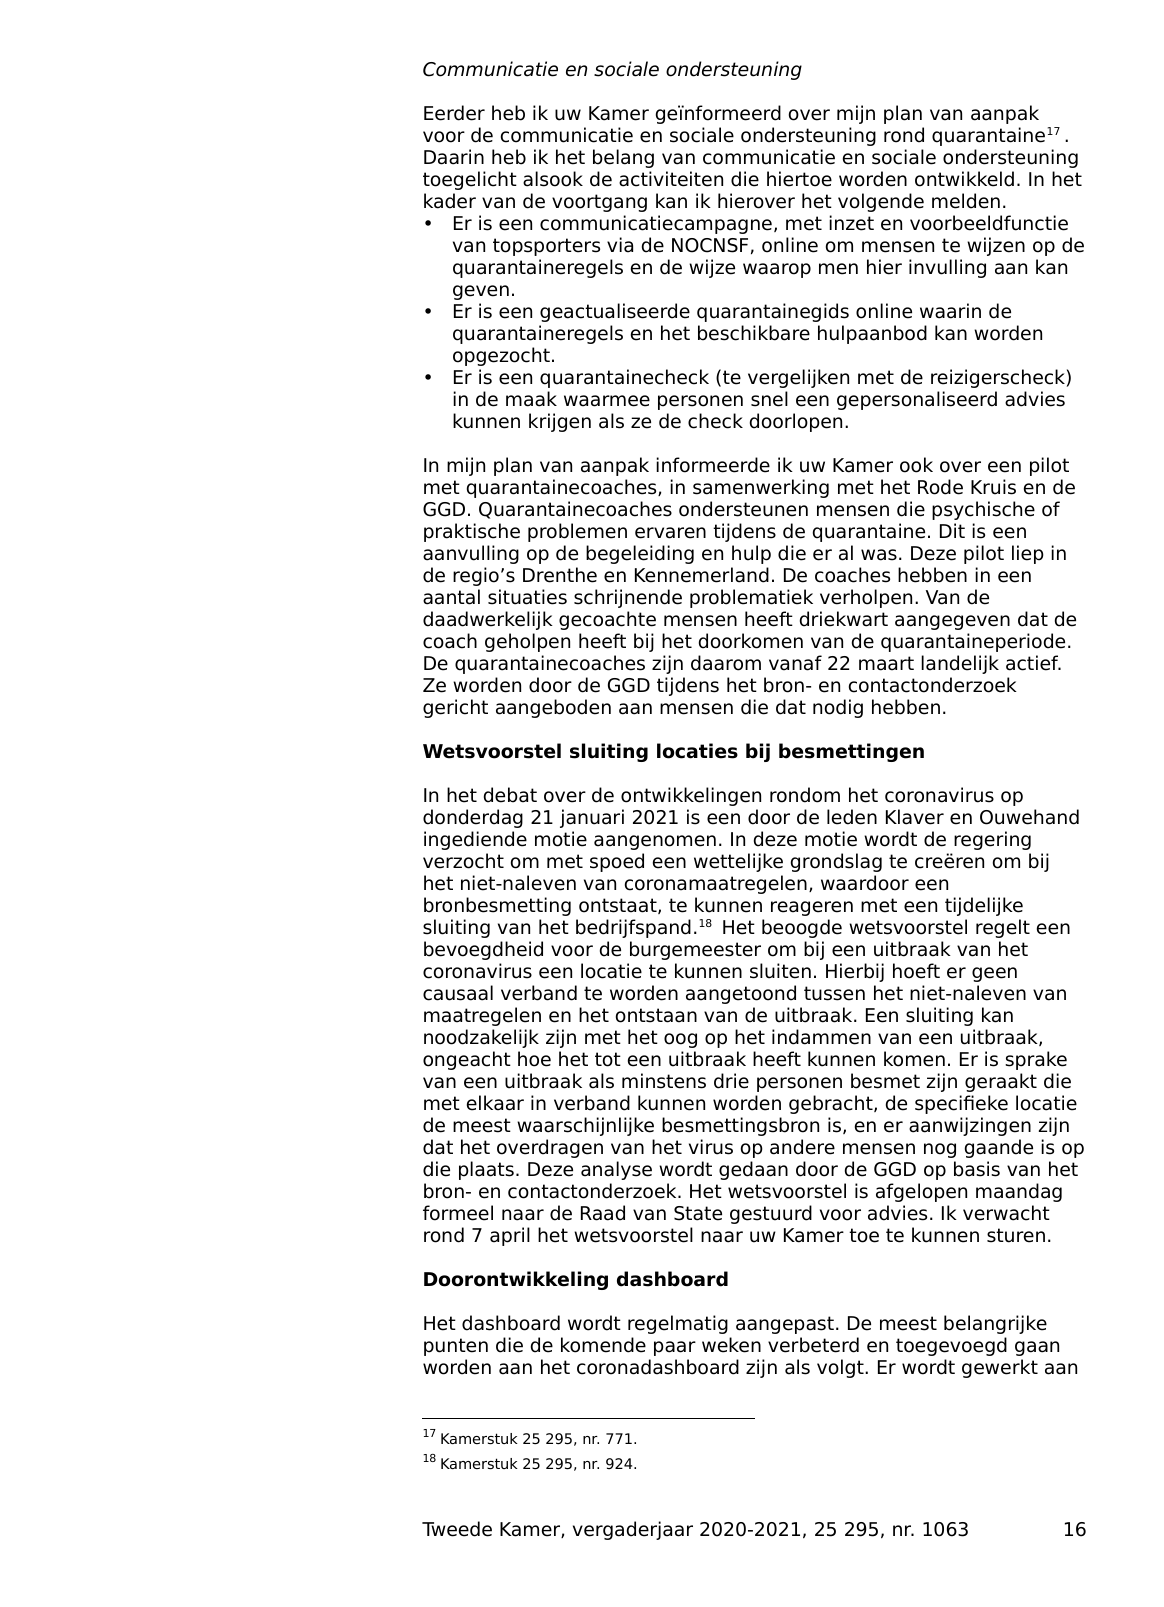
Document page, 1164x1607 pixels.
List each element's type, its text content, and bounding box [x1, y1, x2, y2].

text Kamerstuk 25 295, nr. 771. [422, 1427, 1087, 1449]
text In mijn plan van aanpak informeerde ik uw Kamer ook over een pilot met quarantainecoaches, in samenwerking met het Rode Kruis en de GGD. Quarantainecoaches ondersteunen mensen die psychische of praktische problemen ervaren tijdens de quarantaine. Dit is een aanvulling op de begeleiding en hulp die er al was. Deze pilot liep in de regio’s Drenthe en Kennemerland. De coaches hebben in een aantal situaties schrijnende problematiek verholpen. Van de daadwerkelijk gecoachte mensen heeft driekwart aangegeven dat de coach geholpen heeft bij het doorkomen van de quarantaineperiode. De quarantainecoaches zijn daarom vanaf 22 maart landelijk actief. Ze worden door de GGD tijdens het bron- en contactonderzoek gericht aangeboden aan mensen die dat nodig hebben. [422, 455, 1087, 719]
text In het debat over de ontwikkelingen rondom het coronavirus op donderdag 21 januari 2021 is een door de leden Klaver en Ouwehand ingediende motie aangenomen. In deze motie wordt de regering verzocht om met spoed een wettelijke grondslag te creëren om bij het niet-naleven van coronamaatregelen, waardoor een bronbesmetting ontstaat, te kunnen reageren met een tijdelijke sluiting van het bedrijfspand. Het beoogde wetsvoorstel regelt een bevoegdheid voor de burgemeester om bij een uitbraak van het coronavirus een locatie te kunnen sluiten. Hierbij hoeft er geen causaal verband te worden aangetoond tussen het niet-naleven van maatregelen en het ontstaan van de uitbraak. Een sluiting kan noodzakelijk zijn met het oog op het indammen van een uitbraak, ongeacht hoe het tot een uitbraak heeft kunnen komen. Er is sprake van een uitbraak als minstens drie personen besmet zijn geraakt die met elkaar in verband kunnen worden gebracht, de specifieke locatie de meest waarschijnlijke besmettingsbron is, en er aanwijzingen zijn dat het overdragen van het virus op andere mensen nog gaande is op die plaats. Deze analyse wordt gedaan door de GGD op basis van het bron- en contactonderzoek. Het wetsvoorstel is afgelopen maandag formeel naar de Raad van State gestuurd voor advies. Ik verwacht rond 7 april het wetsvoorstel naar uw Kamer toe te kunnen sturen. [422, 785, 1087, 1247]
subtitle Communicatie en sociale ondersteuning [422, 59, 1087, 81]
text • Er is een geactualiseerde quarantainegids online waarin de quarantaineregels en het beschikbare hulpaanbod kan worden opgezocht. [422, 301, 1087, 367]
text • Er is een quarantainecheck (te vergelijken met de reizigerscheck) in de maak waarmee personen snel een gepersonaliseerd advies kunnen krijgen als ze de check doorlopen. [422, 367, 1087, 433]
subtitle Doorontwikkeling dashboard [422, 1269, 1087, 1291]
text • Er is een communicatiecampagne, met inzet en voorbeeldfunctie van topsporters via de NOCNSF, online om mensen te wijzen op de quarantaineregels en de wijze waarop men hier invulling aan kan geven. [422, 213, 1087, 301]
subtitle Wetsvoorstel sluiting locaties bij besmettingen [422, 741, 1087, 763]
text Het dashboard wordt regelmatig aangepast. De meest belangrijke punten die de komende paar weken verbeterd en toegevoegd gaan worden aan het coronadashboard zijn als volgt. Er wordt gewerkt aan [422, 1313, 1087, 1379]
text Eerder heb ik uw Kamer geïnformeerd over mijn plan van aanpak voor de communicatie en sociale ondersteuning rond quarantaine. Daarin heb ik het belang van communicatie en sociale ondersteuning toegelicht alsook de activiteiten die hiertoe worden ontwikkeld. In het kader van de voortgang kan ik hierover het volgende melden. [422, 103, 1087, 213]
text Kamerstuk 25 295, nr. 924. [422, 1452, 1087, 1474]
